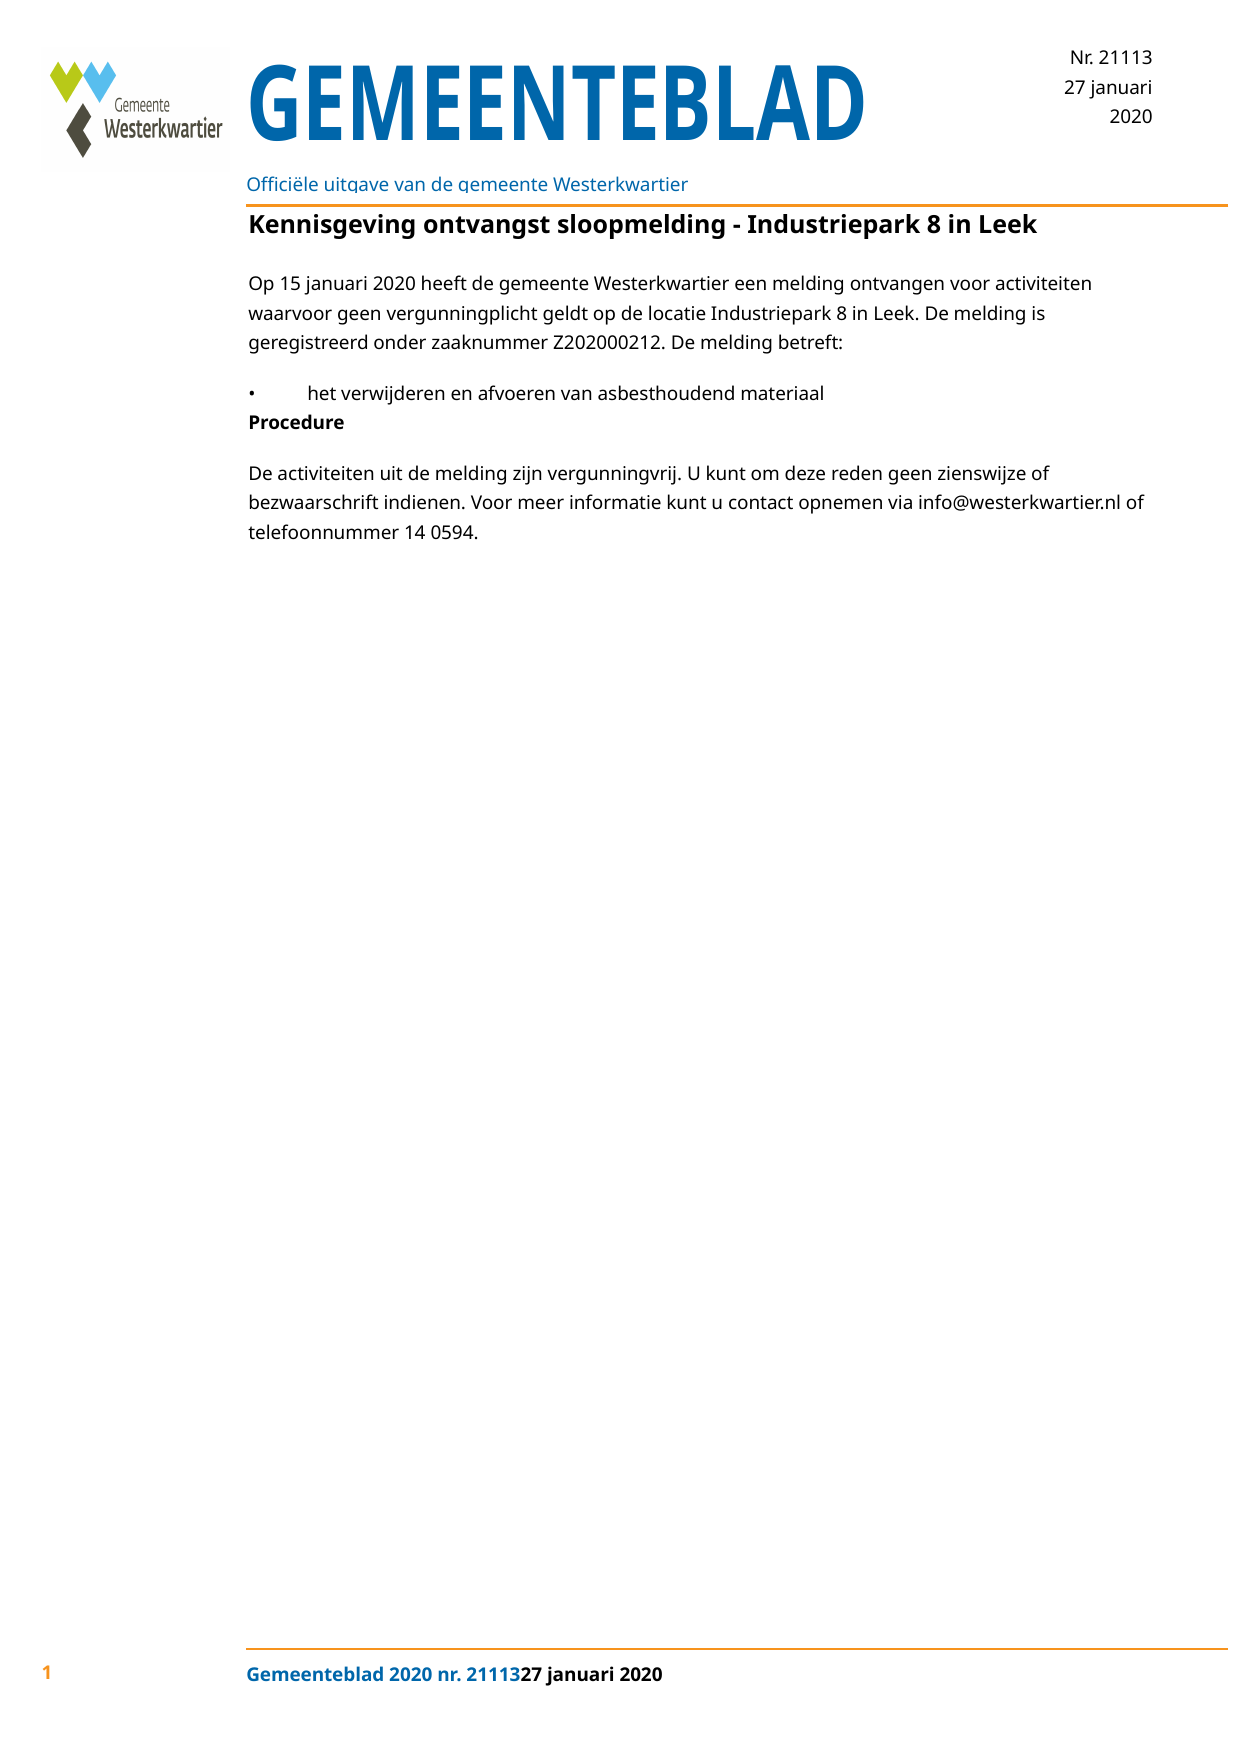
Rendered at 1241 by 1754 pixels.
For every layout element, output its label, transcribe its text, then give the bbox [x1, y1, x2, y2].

list het verwijderen en afvoeren van asbesthoudend materiaal [248, 380, 1152, 406]
picture [41, 47, 231, 172]
text Op 15 januari 2020 heeft de gemeente Westerkwartier een melding ontvangen voor activiteiten waarvoor geen vergunningplicht geldt op de locatie Industriepark 8 in Leek. De melding is geregistreerd onder zaaknummer Z202000212. De melding betreft: [248, 270, 1152, 355]
text De activiteiten uit de melding zijn vergunningvrij. U kunt om deze reden geen zienswijze of bezwaarschrift indienen. Voor meer informatie kunt u contact opnemen via info@westerkwartier.nl of telefoonnummer 14 0594. [248, 460, 1152, 545]
text Kennisgeving ontvangst sloopmelding - Industriepark 8 in Leek [248, 207, 1152, 241]
text Procedure [248, 409, 1152, 435]
